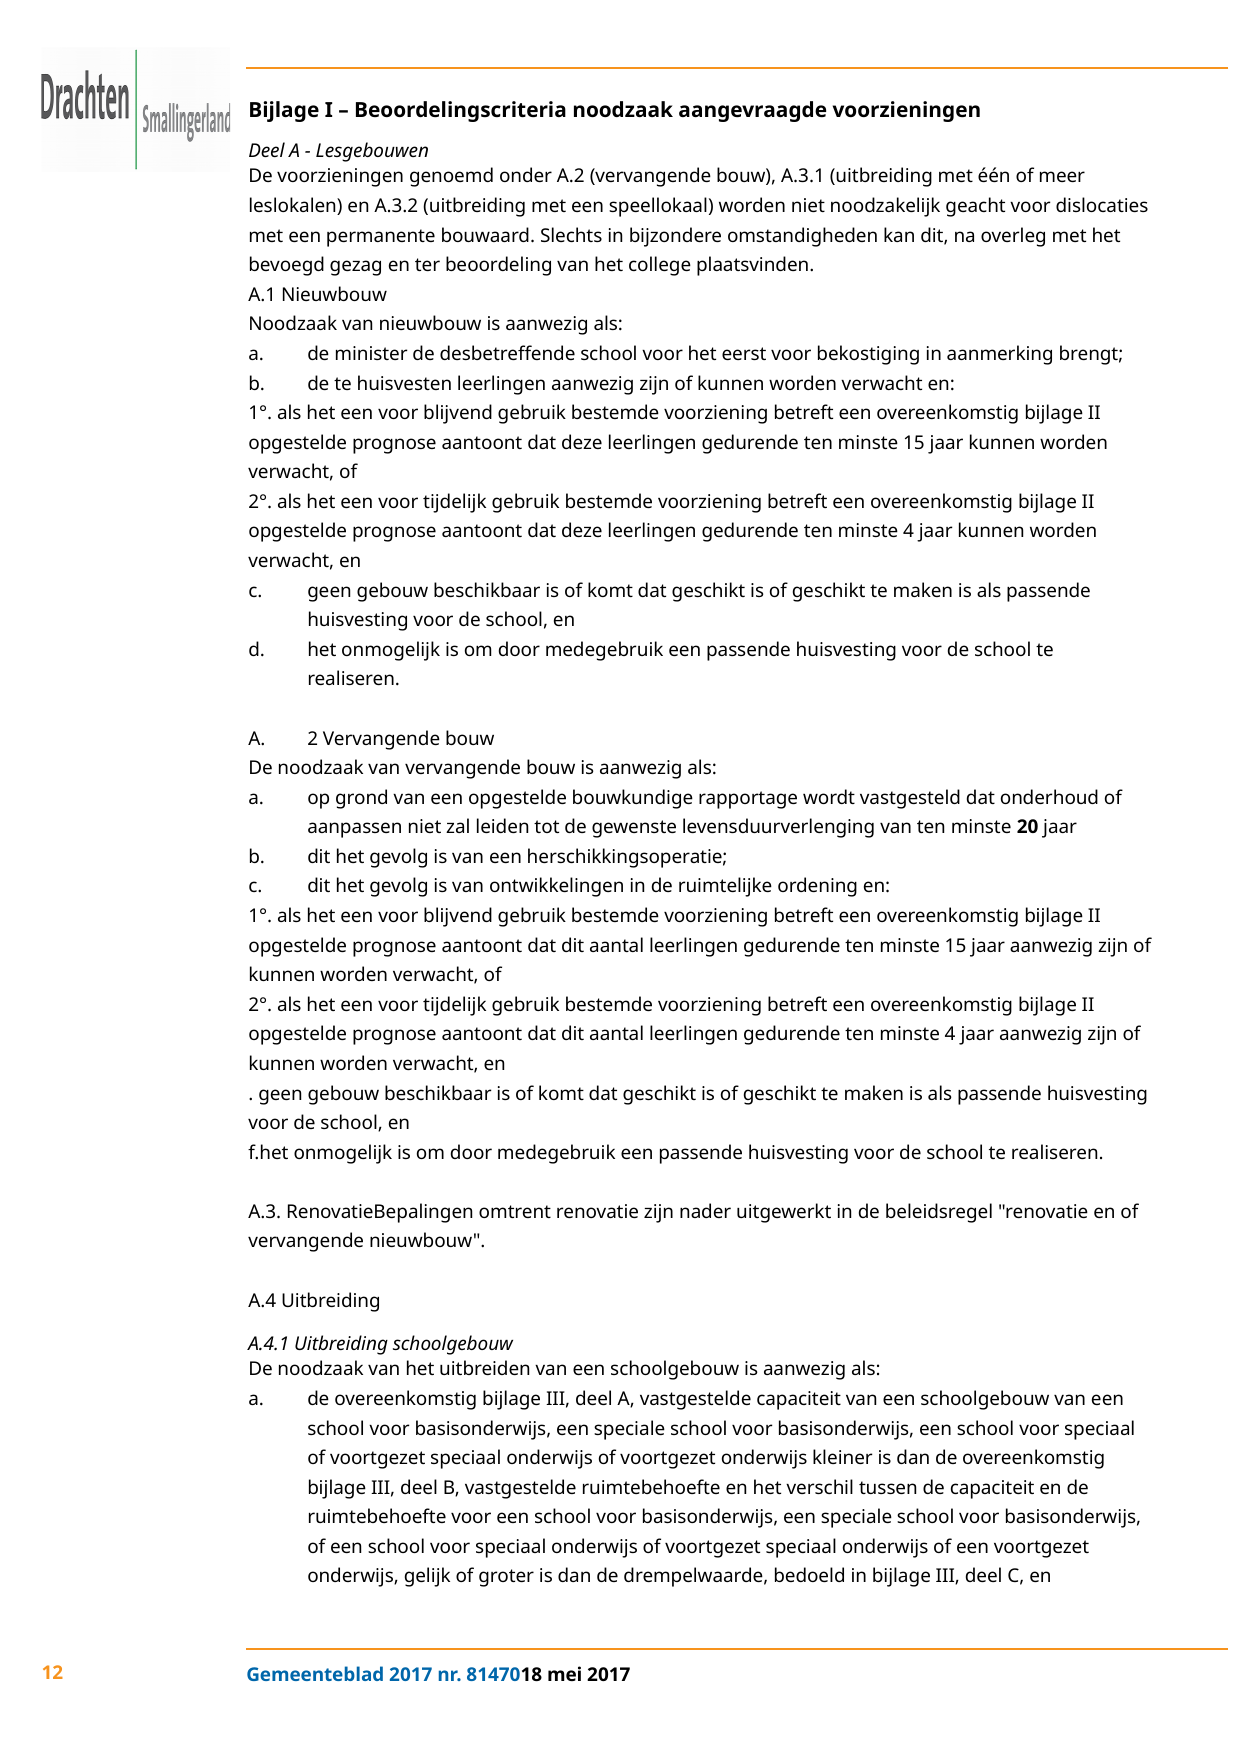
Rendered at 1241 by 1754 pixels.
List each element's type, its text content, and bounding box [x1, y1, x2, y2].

text 1°. als het een voor blijvend gebruik bestemde voorziening betreft een overeenkomstig bijlage II opgestelde prognose aantoont dat deze leerlingen gedurende ten minste 15 jaar kunnen worden verwacht, of [248, 399, 1152, 484]
text A.1 Nieuwbouw [248, 281, 1152, 307]
list op grond van een opgestelde bouwkundige rapportage wordt vastgesteld dat onderhoud of aanpassen niet zal leiden tot de gewenste levensduurverlenging van ten minste 20 jaar [248, 784, 1152, 839]
list het onmogelijk is om door medegebruik een passende huisvesting voor de school te realiseren. [248, 636, 1152, 691]
text . geen gebouw beschikbaar is of komt dat geschikt is of geschikt te maken is als passende huisvesting voor de school, en [248, 1080, 1152, 1135]
text 2°. als het een voor tijdelijk gebruik bestemde voorziening betreft een overeenkomstig bijlage II opgestelde prognose aantoont dat dit aantal leerlingen gedurende ten minste 4 jaar aanwezig zijn of kunnen worden verwacht, en [248, 991, 1152, 1076]
list de minister de desbetreffende school voor het eerst voor bekostiging in aanmerking brengt; [248, 340, 1152, 366]
text Deel A - Lesgebouwen [248, 137, 1152, 163]
picture [41, 47, 231, 172]
text Bijlage I – Beoordelingscriteria noodzaak aangevraagde voorzieningen [248, 95, 1152, 123]
text f.het onmogelijk is om door medegebruik een passende huisvesting voor de school te realiseren. [248, 1139, 1152, 1164]
text Noodzaak van nieuwbouw is aanwezig als: [248, 311, 1152, 336]
list dit het gevolg is van een herschikkingsoperatie; [248, 843, 1152, 869]
text 1°. als het een voor blijvend gebruik bestemde voorziening betreft een overeenkomstig bijlage II opgestelde prognose aantoont dat dit aantal leerlingen gedurende ten minste 15 jaar aanwezig zijn of kunnen worden verwacht, of [248, 902, 1152, 987]
text De noodzaak van vervangende bouw is aanwezig als: [248, 754, 1152, 780]
list de te huisvesten leerlingen aanwezig zijn of kunnen worden verwacht en: [248, 370, 1152, 395]
text De voorzieningen genoemd onder A.2 (vervangende bouw), A.3.1 (uitbreiding met één of meer leslokalen) en A.3.2 (uitbreiding met een speellokaal) worden niet noodzakelijk geacht voor dislocaties met een permanente bouwaard. Slechts in bijzondere omstandigheden kan dit, na overleg met het bevoegd gezag en ter beoordeling van het college plaatsvinden. [248, 163, 1152, 277]
text De noodzaak van het uitbreiden van een schoolgebouw is aanwezig als: [248, 1356, 1152, 1381]
list geen gebouw beschikbaar is of komt dat geschikt is of geschikt te maken is als passende huisvesting voor de school, en [248, 577, 1152, 632]
text A.4.1 Uitbreiding schoolgebouw [248, 1330, 1152, 1356]
list de overeenkomstig bijlage III, deel A, vastgestelde capaciteit van een schoolgebouw van een school voor basisonderwijs, een speciale school voor basisonderwijs, een school voor speciaal of voortgezet speciaal onderwijs of voortgezet onderwijs kleiner is dan de overeenkomstig bijlage III, deel B, vastgestelde ruimtebehoefte en het verschil tussen de capaciteit en de ruimtebehoefte voor een school voor basisonderwijs, een speciale school voor basisonderwijs, of een school voor speciaal onderwijs of voortgezet speciaal onderwijs of een voortgezet onderwijs, gelijk of groter is dan de drempelwaarde, bedoeld in bijlage III, deel C, en [248, 1385, 1152, 1588]
text A.3. RenovatieBepalingen omtrent renovatie zijn nader uitgewerkt in de beleidsregel "renovatie en of vervangende nieuwbouw". [248, 1198, 1152, 1253]
text A.4 Uitbreiding [248, 1287, 1152, 1312]
text 2°. als het een voor tijdelijk gebruik bestemde voorziening betreft een overeenkomstig bijlage II opgestelde prognose aantoont dat deze leerlingen gedurende ten minste 4 jaar kunnen worden verwacht, en [248, 488, 1152, 573]
list 2 Vervangende bouw [248, 725, 1152, 750]
list dit het gevolg is van ontwikkelingen in de ruimtelijke ordening en: [248, 873, 1152, 898]
